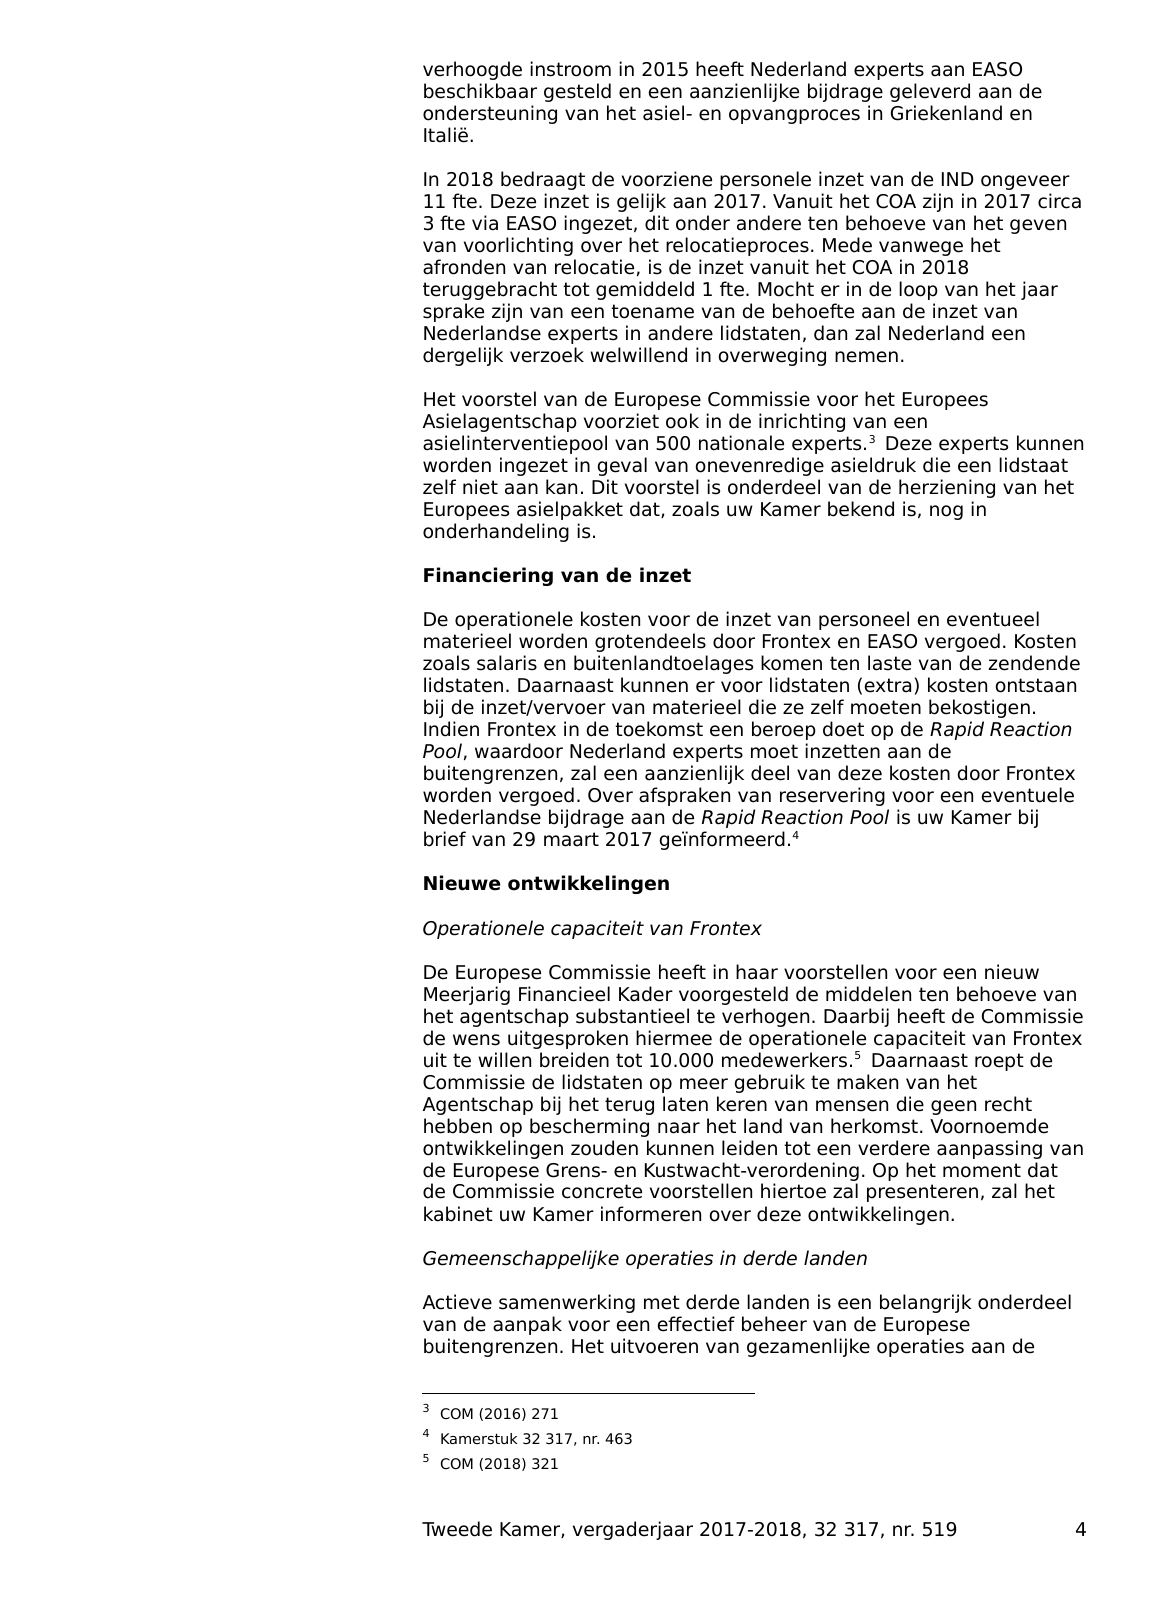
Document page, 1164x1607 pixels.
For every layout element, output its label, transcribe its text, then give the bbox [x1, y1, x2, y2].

text COM (2016) 271 [422, 1402, 1087, 1424]
text Actieve samenwerking met derde landen is een belangrijk onderdeel van de aanpak voor een effectief beheer van de Europese buitengrenzen. Het uitvoeren van gezamenlijke operaties aan de [422, 1292, 1087, 1358]
text Het voorstel van de Europese Commissie voor het Europees Asielagentschap voorziet ook in de inrichting van een asielinterventiepool van 500 nationale experts. Deze experts kunnen worden ingezet in geval van onevenredige asieldruk die een lidstaat zelf niet aan kan. Dit voorstel is onderdeel van de herziening van het Europees asielpakket dat, zoals uw Kamer bekend is, nog in onderhandeling is. [422, 389, 1087, 543]
text COM (2018) 321 [422, 1452, 1087, 1474]
text Kamerstuk 32 317, nr. 463 [422, 1427, 1087, 1449]
text In 2018 bedraagt de voorziene personele inzet van de IND ongeveer 11 fte. Deze inzet is gelijk aan 2017. Vanuit het COA zijn in 2017 circa 3 fte via EASO ingezet, dit onder andere ten behoeve van het geven van voorlichting over het relocatieproces. Mede vanwege het afronden van relocatie, is de inzet vanuit het COA in 2018 teruggebracht tot gemiddeld 1 fte. Mocht er in de loop van het jaar sprake zijn van een toename van de behoefte aan de inzet van Nederlandse experts in andere lidstaten, dan zal Nederland een dergelijk verzoek welwillend in overweging nemen. [422, 169, 1087, 367]
subtitle Financiering van de inzet [422, 565, 1087, 587]
text De operationele kosten voor de inzet van personeel en eventueel materieel worden grotendeels door Frontex en EASO vergoed. Kosten zoals salaris en buitenlandtoelages komen ten laste van de zendende lidstaten. Daarnaast kunnen er voor lidstaten (extra) kosten ontstaan bij de inzet/vervoer van materieel die ze zelf moeten bekostigen. Indien Frontex in de toekomst een beroep doet op de Rapid Reaction Pool, waardoor Nederland experts moet inzetten aan de buitengrenzen, zal een aanzienlijk deel van deze kosten door Frontex worden vergoed. Over afspraken van reservering voor een eventuele Nederlandse bijdrage aan de Rapid Reaction Pool is uw Kamer bij brief van 29 maart 2017 geïnformeerd. [422, 609, 1087, 851]
subtitle Nieuwe ontwikkelingen [422, 873, 1087, 895]
subtitle Operationele capaciteit van Frontex [422, 917, 1087, 939]
subtitle Gemeenschappelijke operaties in derde landen [422, 1248, 1087, 1269]
text De Europese Commissie heeft in haar voorstellen voor een nieuw Meerjarig Financieel Kader voorgesteld de middelen ten behoeve van het agentschap substantieel te verhogen. Daarbij heeft de Commissie de wens uitgesproken hiermee de operationele capaciteit van Frontex uit te willen breiden tot 10.000 medewerkers. Daarnaast roept de Commissie de lidstaten op meer gebruik te maken van het Agentschap bij het terug laten keren van mensen die geen recht hebben op bescherming naar het land van herkomst. Voornoemde ontwikkelingen zouden kunnen leiden tot een verdere aanpassing van de Europese Grens- en Kustwacht-verordening. Op het moment dat de Commissie concrete voorstellen hiertoe zal presenteren, zal het kabinet uw Kamer informeren over deze ontwikkelingen. [422, 962, 1087, 1225]
text verhoogde instroom in 2015 heeft Nederland experts aan EASO beschikbaar gesteld en een aanzienlijke bijdrage geleverd aan de ondersteuning van het asiel- en opvangproces in Griekenland en Italië. [422, 59, 1087, 147]
